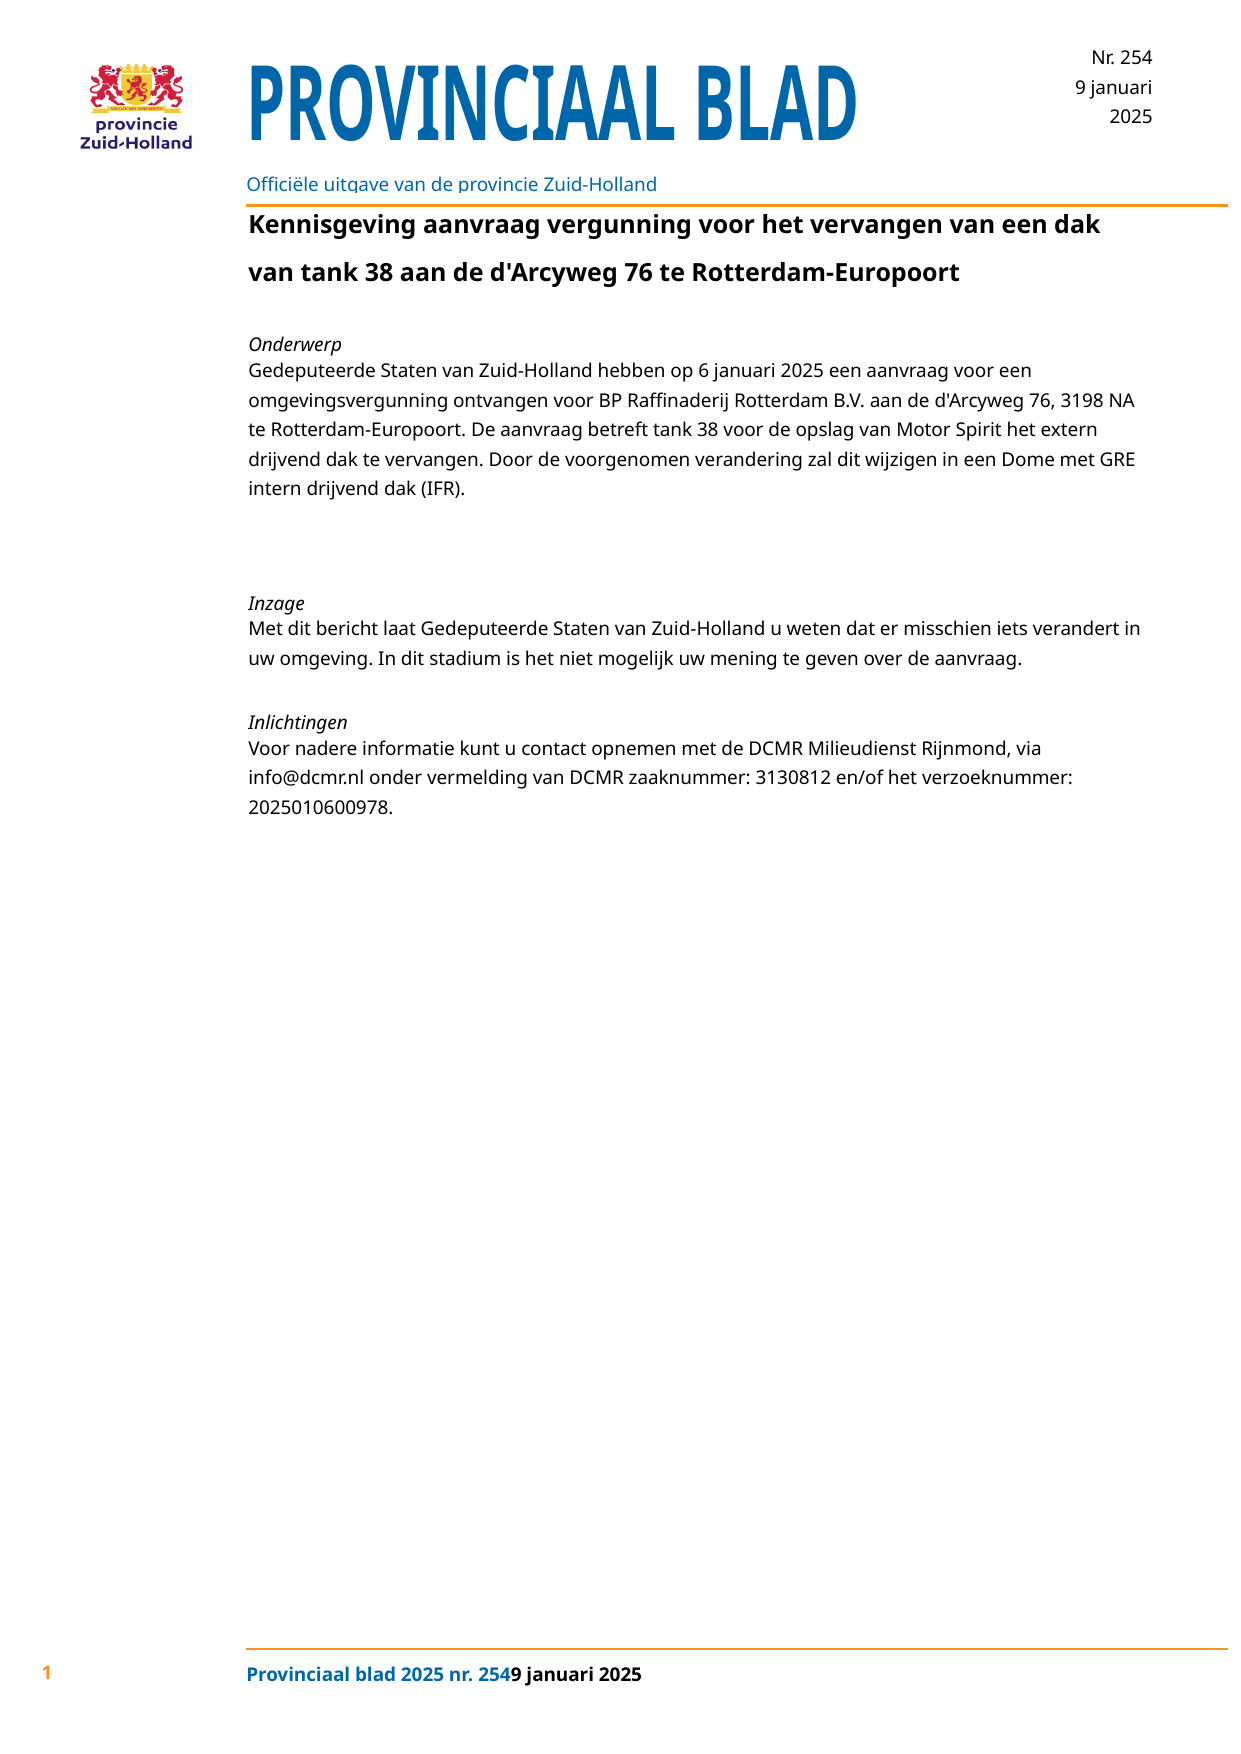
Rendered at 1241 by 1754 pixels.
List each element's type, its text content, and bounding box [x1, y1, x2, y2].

text Kennisgeving aanvraag vergunning voor het vervangen van een dak van tank 38 aan de d'Arcyweg 76 te Rotterdam-Europoort [248, 207, 1152, 288]
text Inlichtingen [248, 709, 1152, 735]
text Gedeputeerde Staten van Zuid-Holland hebben op 6 januari 2025 een aanvraag voor een omgevingsvergunning ontvangen voor BP Raffinaderij Rotterdam B.V. aan de d'Arcyweg 76, 3198 NA te Rotterdam-Europoort. De aanvraag betreft tank 38 voor de opslag van Motor Spirit het extern drijvend dak te vervangen. Door de voorgenomen verandering zal dit wijzigen in een Dome met GRE intern drijvend dak (IFR). [248, 357, 1152, 501]
text Met dit bericht laat Gedeputeerde Staten van Zuid-Holland u weten dat er misschien iets verandert in uw omgeving. In dit stadium is het niet mogelijk uw mening te geven over de aanvraag. [248, 616, 1152, 671]
picture [41, 47, 231, 172]
text Voor nadere informatie kunt u contact opnemen met de DCMR Milieudienst Rijnmond, via info@dcmr.nl onder vermelding van DCMR zaaknummer: 3130812 en/of het verzoeknummer: 2025010600978. [248, 735, 1152, 820]
text Inzage [248, 590, 1152, 616]
text Onderwerp [248, 331, 1152, 357]
